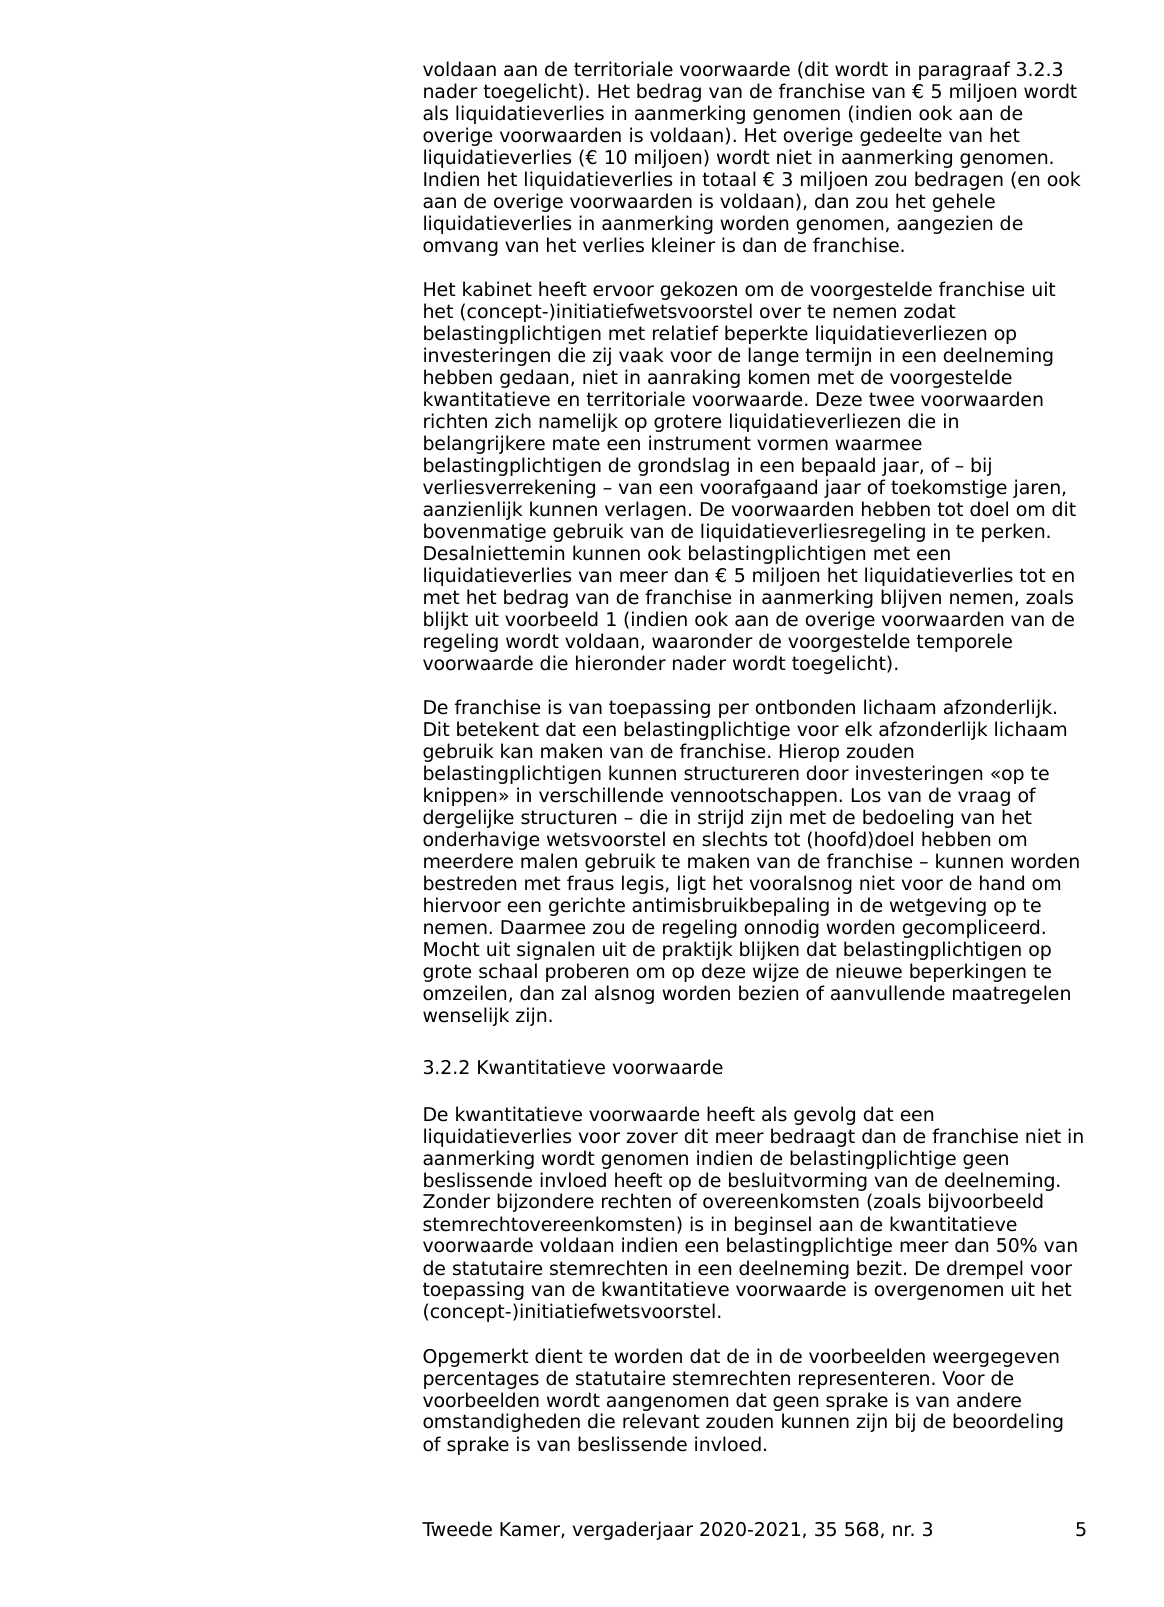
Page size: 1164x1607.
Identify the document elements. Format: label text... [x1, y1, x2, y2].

text voldaan aan de territoriale voorwaarde (dit wordt in paragraaf 3.2.3 nader toegelicht). Het bedrag van de franchise van € 5 miljoen wordt als liquidatieverlies in aanmerking genomen (indien ook aan de overige voorwaarden is voldaan). Het overige gedeelte van het liquidatieverlies (€ 10 miljoen) wordt niet in aanmerking genomen. Indien het liquidatieverlies in totaal € 3 miljoen zou bedragen (en ook aan de overige voorwaarden is voldaan), dan zou het gehele liquidatieverlies in aanmerking worden genomen, aangezien de omvang van het verlies kleiner is dan de franchise. [422, 59, 1087, 257]
text Het kabinet heeft ervoor gekozen om de voorgestelde franchise uit het (concept-)initiatiefwetsvoorstel over te nemen zodat belastingplichtigen met relatief beperkte liquidatieverliezen op investeringen die zij vaak voor de lange termijn in een deelneming hebben gedaan, niet in aanraking komen met de voorgestelde kwantitatieve en territoriale voorwaarde. Deze twee voorwaarden richten zich namelijk op grotere liquidatieverliezen die in belangrijkere mate een instrument vormen waarmee belastingplichtigen de grondslag in een bepaald jaar, of – bij verliesverrekening – van een voorafgaand jaar of toekomstige jaren, aanzienlijk kunnen verlagen. De voorwaarden hebben tot doel om dit bovenmatige gebruik van de liquidatieverliesregeling in te perken. Desalniettemin kunnen ook belastingplichtigen met een liquidatieverlies van meer dan € 5 miljoen het liquidatieverlies tot en met het bedrag van de franchise in aanmerking blijven nemen, zoals blijkt uit voorbeeld 1 (indien ook aan de overige voorwaarden van de regeling wordt voldaan, waaronder de voorgestelde temporele voorwaarde die hieronder nader wordt toegelicht). [422, 279, 1087, 675]
subtitle 3.2.2 Kwantitatieve voorwaarde [422, 1057, 1087, 1078]
text De kwantitatieve voorwaarde heeft als gevolg dat een liquidatieverlies voor zover dit meer bedraagt dan de franchise niet in aanmerking wordt genomen indien de belastingplichtige geen beslissende invloed heeft op de besluitvorming van de deelneming. Zonder bijzondere rechten of overeenkomsten (zoals bijvoorbeeld stemrechtovereenkomsten) is in beginsel aan de kwantitatieve voorwaarde voldaan indien een belastingplichtige meer dan 50% van de statutaire stemrechten in een deelneming bezit. De drempel voor toepassing van de kwantitatieve voorwaarde is overgenomen uit het (concept-)initiatiefwetsvoorstel. [422, 1103, 1087, 1323]
text Opgemerkt dient te worden dat de in de voorbeelden weergegeven percentages de statutaire stemrechten representeren. Voor de voorbeelden wordt aangenomen dat geen sprake is van andere omstandigheden die relevant zouden kunnen zijn bij de beoordeling of sprake is van beslissende invloed. [422, 1346, 1087, 1455]
text De franchise is van toepassing per ontbonden lichaam afzonderlijk. Dit betekent dat een belastingplichtige voor elk afzonderlijk lichaam gebruik kan maken van de franchise. Hierop zouden belastingplichtigen kunnen structureren door investeringen «op te knippen» in verschillende vennootschappen. Los van de vraag of dergelijke structuren – die in strijd zijn met de bedoeling van het onderhavige wetsvoorstel en slechts tot (hoofd)doel hebben om meerdere malen gebruik te maken van de franchise – kunnen worden bestreden met fraus legis, ligt het vooralsnog niet voor de hand om hiervoor een gerichte antimisbruikbepaling in de wetgeving op te nemen. Daarmee zou de regeling onnodig worden gecompliceerd. Mocht uit signalen uit de praktijk blijken dat belastingplichtigen op grote schaal proberen om op deze wijze de nieuwe beperkingen te omzeilen, dan zal alsnog worden bezien of aanvullende maatregelen wenselijk zijn. [422, 697, 1087, 1027]
